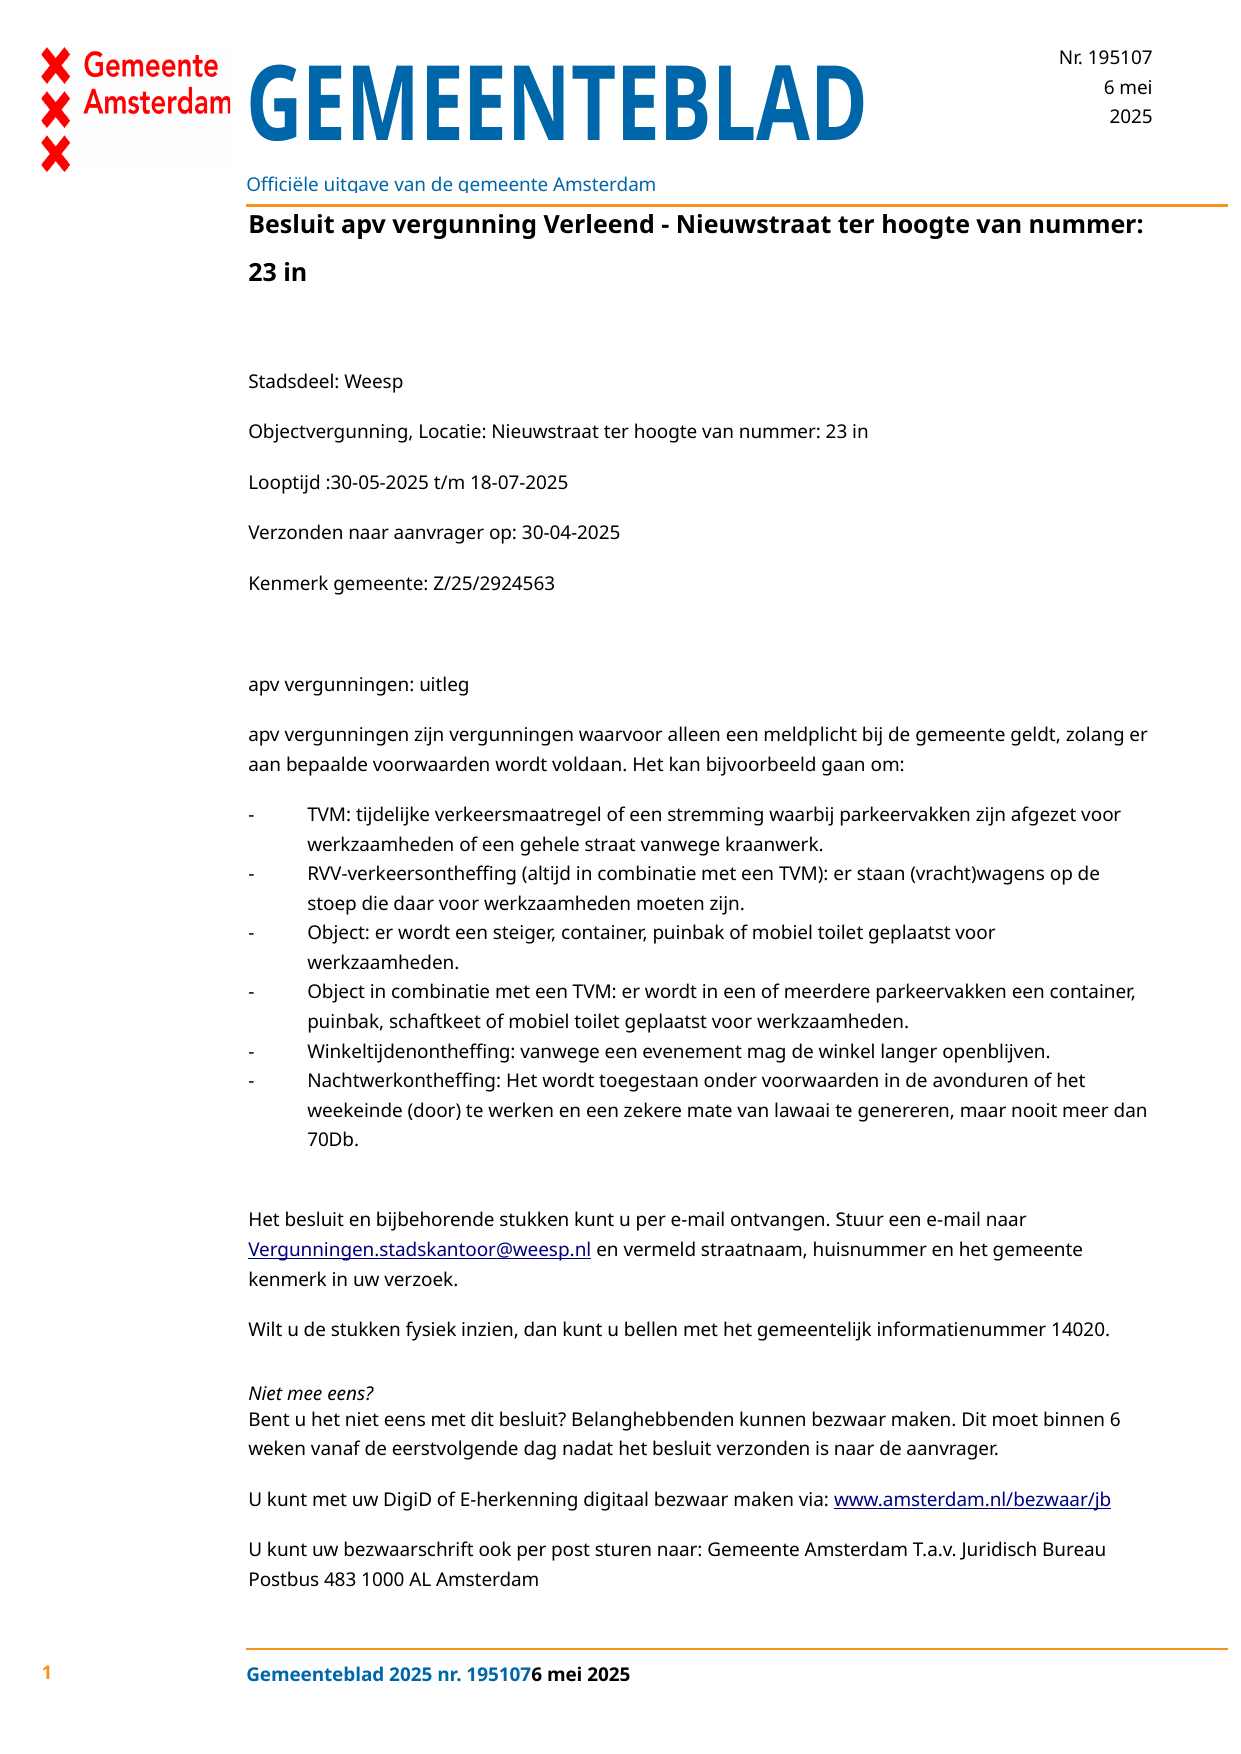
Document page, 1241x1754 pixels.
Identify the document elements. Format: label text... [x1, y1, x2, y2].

text Stadsdeel: Weesp [248, 368, 1152, 394]
text Niet mee eens? [248, 1380, 1152, 1406]
text apv vergunningen zijn vergunningen waarvoor alleen een meldplicht bij de gemeente geldt, zolang er aan bepaalde voorwaarden wordt voldaan. Het kan bijvoorbeeld gaan om: [248, 721, 1152, 777]
list TVM: tijdelijke verkeersmaatregel of een stremming waarbij parkeervakken zijn afgezet voor werkzaamheden of een gehele straat vanwege kraanwerk. [248, 801, 1152, 857]
text Bent u het niet eens met dit besluit? Belanghebbenden kunnen bezwaar maken. Dit moet binnen 6 weken vanaf de eerstvolgende dag nadat het besluit verzonden is naar de aanvrager. [248, 1406, 1152, 1461]
text U kunt uw bezwaarschrift ook per post sturen naar: Gemeente Amsterdam T.a.v. Juridisch Bureau Postbus 483 1000 AL Amsterdam [248, 1536, 1152, 1592]
text Verzonden naar aanvrager op: 30-04-2025 [248, 519, 1152, 545]
list Object: er wordt een steiger, container, puinbak of mobiel toilet geplaatst voor werkzaamheden. [248, 919, 1152, 975]
text Wilt u de stukken fysiek inzien, dan kunt u bellen met het gemeentelijk informatienummer 14020. [248, 1316, 1152, 1342]
text Besluit apv vergunning Verleend - Nieuwstraat ter hoogte van nummer: 23 in [248, 207, 1152, 288]
list Object in combinatie met een TVM: er wordt in een of meerdere parkeervakken een container, puinbak, schaftkeet of mobiel toilet geplaatst voor werkzaamheden. [248, 979, 1152, 1034]
list Winkeltijdenontheffing: vanwege een evenement mag de winkel langer openblijven. [248, 1038, 1152, 1064]
text Kenmerk gemeente: Z/25/2924563 [248, 570, 1152, 596]
text Objectvergunning, Locatie: Nieuwstraat ter hoogte van nummer: 23 in [248, 419, 1152, 444]
list Nachtwerkontheffing: Het wordt toegestaan onder voorwaarden in de avonduren of het weekeinde (door) te werken en een zekere mate van lawaai te genereren, maar nooit meer dan 70Db. [248, 1067, 1152, 1152]
text U kunt met uw DigiD of E-herkenning digitaal bezwaar maken via: www.amsterdam.nl/bezwaar/jb [248, 1486, 1152, 1512]
picture [41, 47, 231, 172]
text Looptijd :30-05-2025 t/m 18-07-2025 [248, 469, 1152, 495]
text apv vergunningen: uitleg [248, 671, 1152, 697]
text Het besluit en bijbehorende stukken kunt u per e-mail ontvangen. Stuur een e-mail naar Vergunningen.stadskantoor@weesp.nl en vermeld straatnaam, huisnummer en het gemeente kenmerk in uw verzoek. [248, 1207, 1152, 1292]
list RVV-verkeersontheffing (altijd in combinatie met een TVM): er staan (vracht)wagens op de stoep die daar voor werkzaamheden moeten zijn. [248, 860, 1152, 916]
